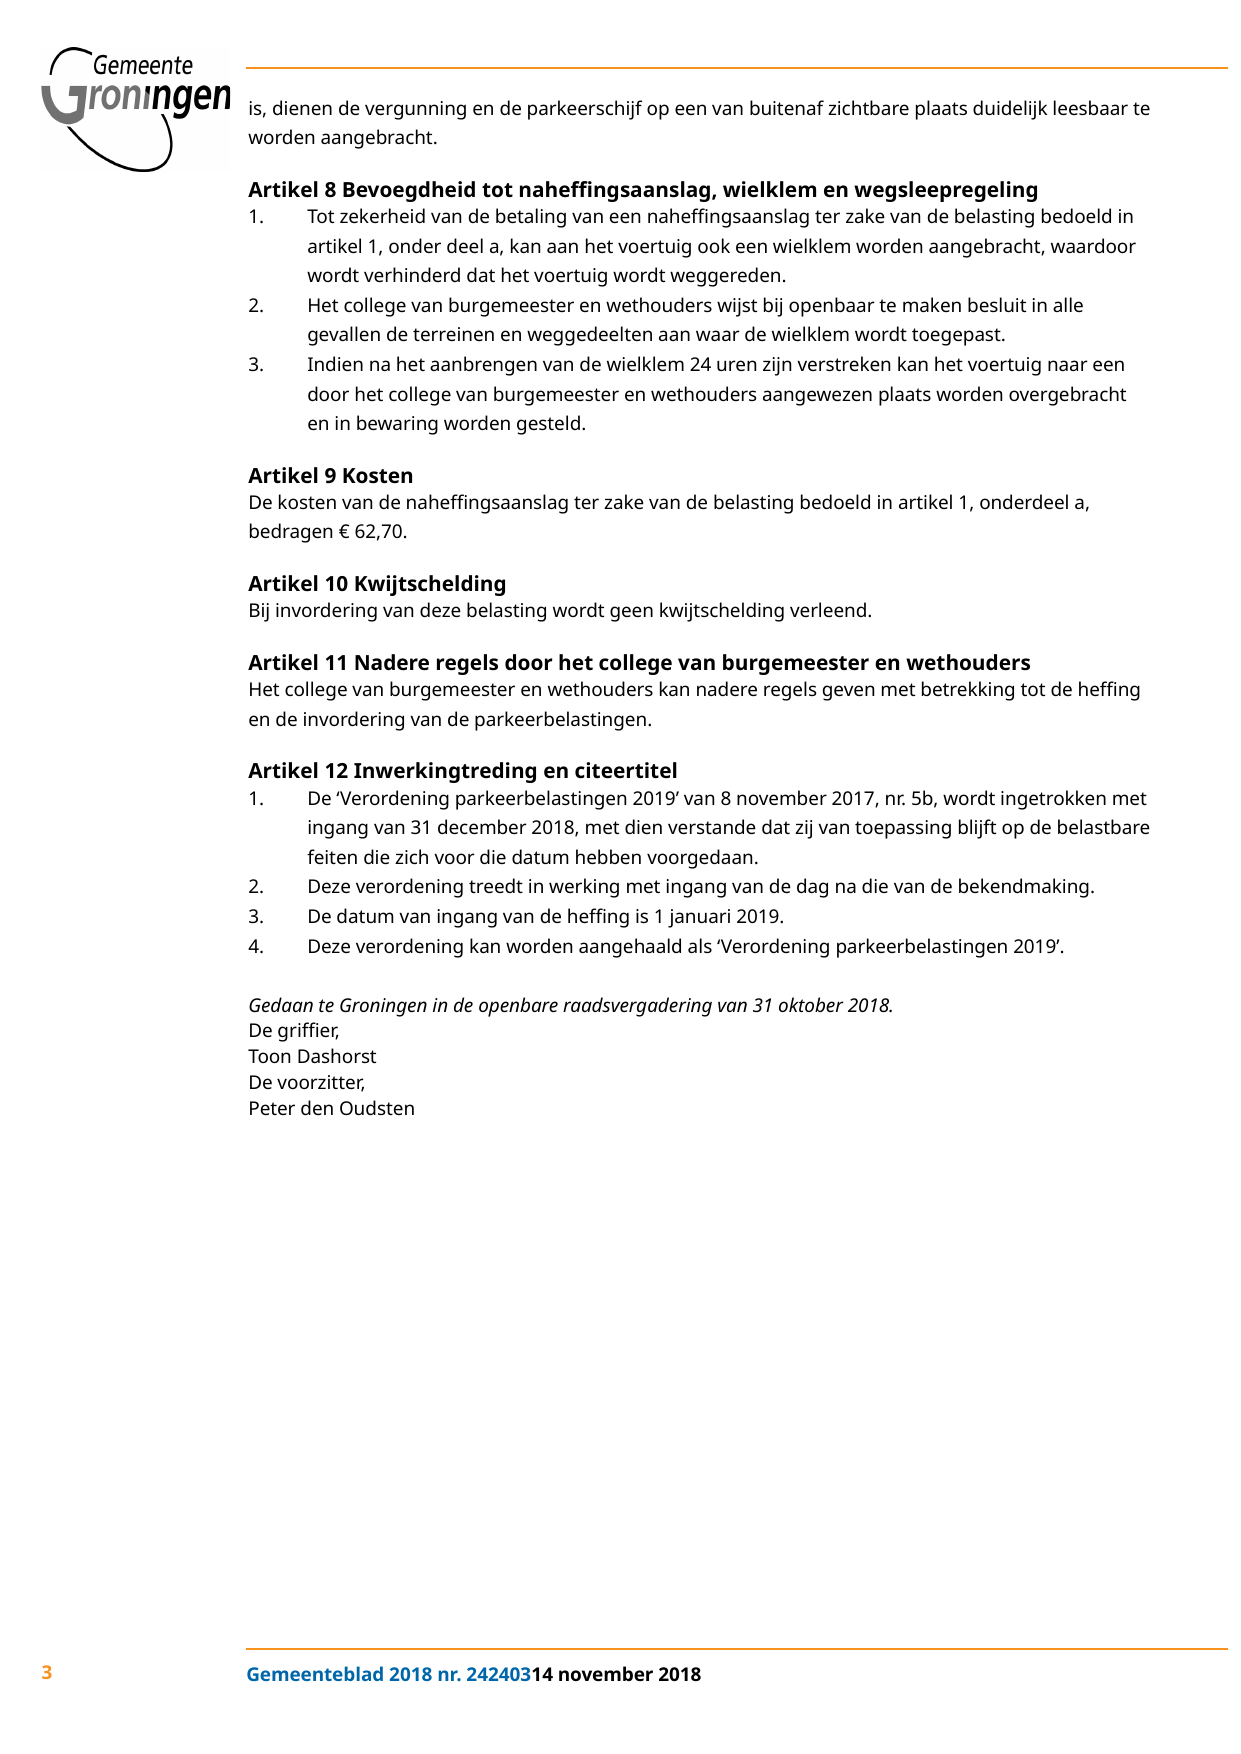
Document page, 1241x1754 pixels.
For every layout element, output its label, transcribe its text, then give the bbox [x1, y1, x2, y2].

text Artikel 8 Bevoegdheid tot naheffingsaanslag, wielklem en wegsleepregeling [248, 175, 1152, 203]
text Artikel 9 Kosten [248, 461, 1152, 489]
list Tot zekerheid van de betaling van een naheffingsaanslag ter zake van de belasting bedoeld in artikel 1, onder deel a, kan aan het voertuig ook een wielklem worden aangebracht, waardoor wordt verhinderd dat het voertuig wordt weggereden. [248, 203, 1152, 288]
list Deze verordening treedt in werking met ingang van de dag na die van de bekendmaking. [248, 874, 1152, 899]
picture [41, 47, 231, 172]
text De griffier, [248, 1018, 1152, 1043]
text Toon Dashorst [248, 1043, 1152, 1069]
list De ‘Verordening parkeerbelastingen 2019’ van 8 november 2017, nr. 5b, wordt ingetrokken met ingang van 31 december 2018, met dien verstande dat zij van toepassing blijft op de belastbare feiten die zich voor die datum hebben voorgedaan. [248, 785, 1152, 870]
text Bij invordering van deze belasting wordt geen kwijtschelding verleend. [248, 598, 1152, 623]
text Artikel 10 Kwijtschelding [248, 569, 1152, 598]
text Artikel 11 Nadere regels door het college van burgemeester en wethouders [248, 648, 1152, 676]
text De kosten van de naheffingsaanslag ter zake van de belasting bedoeld in artikel 1, onderdeel a, bedragen € 62,70. [248, 489, 1152, 544]
text Het college van burgemeester en wethouders kan nadere regels geven met betrekking tot de heffing en de invordering van de parkeerbelastingen. [248, 676, 1152, 732]
text Artikel 12 Inwerkingtreding en citeertitel [248, 756, 1152, 785]
list Indien na het aanbrengen van de wielklem 24 uren zijn verstreken kan het voertuig naar een door het college van burgemeester en wethouders aangewezen plaats worden overgebracht en in bewaring worden gesteld. [248, 351, 1152, 436]
text Gedaan te Groningen in de openbare raadsvergadering van 31 oktober 2018. [248, 992, 1152, 1018]
text De voorzitter, [248, 1069, 1152, 1095]
list De datum van ingang van de heffing is 1 januari 2019. [248, 903, 1152, 929]
text Peter den Oudsten [248, 1095, 1152, 1121]
list Deze verordening kan worden aangehaald als ‘Verordening parkeerbelastingen 2019’. [248, 933, 1152, 958]
text is, dienen de vergunning en de parkeerschijf op een van buitenaf zichtbare plaats duidelijk leesbaar te worden aangebracht. [248, 95, 1152, 150]
list Het college van burgemeester en wethouders wijst bij openbaar te maken besluit in alle gevallen de terreinen en weggedeelten aan waar de wielklem wordt toegepast. [248, 292, 1152, 347]
